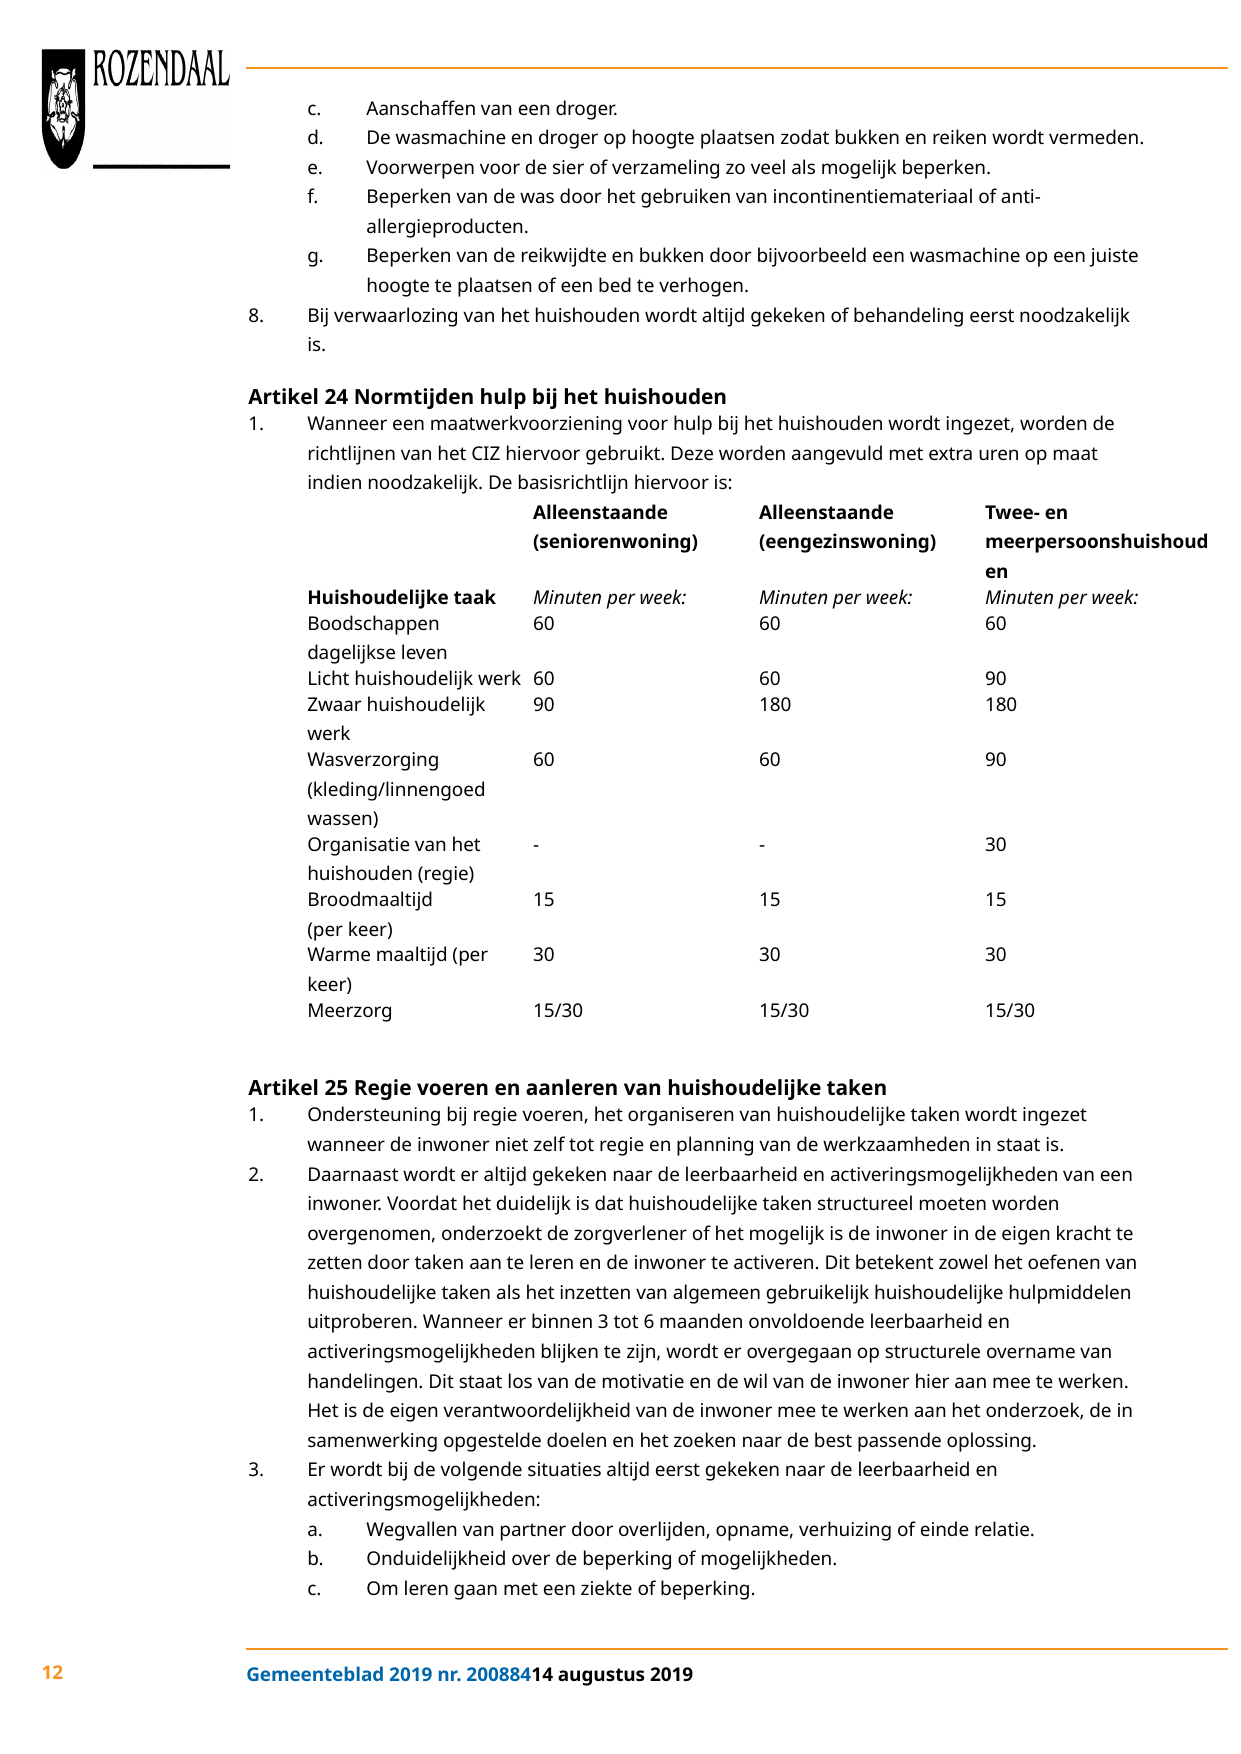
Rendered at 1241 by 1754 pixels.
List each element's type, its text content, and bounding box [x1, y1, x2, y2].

list Beperken van de reikwijdte en bukken door bijvoorbeeld een wasmachine op een juiste hoogte te plaatsen of een bed te verhogen. [307, 243, 1152, 298]
table_cell 15 [759, 886, 985, 942]
table_cell Meerzorg [307, 997, 533, 1023]
list Wanneer een maatwerkvoorziening voor hulp bij het huishouden wordt ingezet, worden de richtlijnen van het CIZ hiervoor gebruikt. Deze worden aangevuld met extra uren op maat indien noodzakelijk. De basisrichtlijn hiervoor is: [248, 410, 1152, 495]
list Ondersteuning bij regie voeren, het organiseren van huishoudelijke taken wordt ingezet wanneer de inwoner niet zelf tot regie en planning van de werkzaamheden in staat is. [248, 1102, 1152, 1157]
table_cell 60 [759, 746, 985, 831]
table_cell - [759, 831, 985, 886]
table_cell 180 [985, 691, 1211, 746]
list Beperken van de was door het gebruiken van incontinentiemateriaal of anti-allergieproducten. [307, 183, 1152, 239]
text Artikel 25 Regie voeren en aanleren van huishoudelijke taken [248, 1073, 1152, 1102]
table_cell Organisatie van het huishouden (regie) [307, 831, 533, 886]
table_cell 60 [533, 665, 759, 691]
table_cell 15/30 [759, 997, 985, 1023]
table_cell 90 [985, 746, 1211, 831]
list Wegvallen van partner door overlijden, opname, verhuizing of einde relatie. [307, 1516, 1152, 1542]
table_cell 90 [533, 691, 759, 746]
table_cell 30 [985, 942, 1211, 997]
table_cell 30 [759, 942, 985, 997]
table_cell 60 [533, 746, 759, 831]
table_cell Boodschappen dagelijkse leven [307, 610, 533, 665]
table_cell Wasverzorging (kleding/linnengoed wassen) [307, 746, 533, 831]
picture [41, 47, 231, 172]
table_cell Broodmaaltijd (per keer) [307, 886, 533, 942]
table_cell Zwaar huishoudelijk werk [307, 691, 533, 746]
table_cell Minuten per week: [759, 584, 985, 610]
table_header Alleenstaande (seniorenwoning) [533, 499, 759, 584]
list Onduidelijkheid over de beperking of mogelijkheden. [307, 1545, 1152, 1571]
list Aanschaffen van een droger. [307, 95, 1152, 121]
table_cell 60 [759, 665, 985, 691]
table_cell Warme maaltijd (per keer) [307, 942, 533, 997]
table_cell 15 [533, 886, 759, 942]
table_cell 15/30 [533, 997, 759, 1023]
table_cell 30 [533, 942, 759, 997]
table_cell 15/30 [985, 997, 1211, 1023]
table_cell 60 [533, 610, 759, 665]
table_cell 90 [985, 665, 1211, 691]
table_cell 15 [985, 886, 1211, 942]
table_cell - [533, 831, 759, 886]
text Artikel 24 Normtijden hulp bij het huishouden [248, 382, 1152, 410]
table_header Twee- en meerpersoonshuishouden [985, 499, 1211, 584]
table_cell 180 [759, 691, 985, 746]
table_header [307, 499, 533, 584]
list Om leren gaan met een ziekte of beperking. [307, 1575, 1152, 1601]
list Bij verwaarlozing van het huishouden wordt altijd gekeken of behandeling eerst noodzakelijk is. [248, 302, 1152, 357]
list Voorwerpen voor de sier of verzameling zo veel als mogelijk beperken. [307, 154, 1152, 180]
table_cell 60 [985, 610, 1211, 665]
table_cell 60 [759, 610, 985, 665]
table_cell Licht huishoudelijk werk [307, 665, 533, 691]
list Daarnaast wordt er altijd gekeken naar de leerbaarheid en activeringsmogelijkheden van een inwoner. Voordat het duidelijk is dat huishoudelijke taken structureel moeten worden overgenomen, onderzoekt de zorgverlener of het mogelijk is de inwoner in de eigen kracht te zetten door taken aan te leren en de inwoner te activeren. Dit betekent zowel het oefenen van huishoudelijke taken als het inzetten van algemeen gebruikelijk huishoudelijke hulpmiddelen uitproberen. Wanneer er binnen 3 tot 6 maanden onvoldoende leerbaarheid en activeringsmogelijkheden blijken te zijn, wordt er overgegaan op structurele overname van handelingen. Dit staat los van de motivatie en de wil van de inwoner hier aan mee te werken. Het is de eigen verantwoordelijkheid van de inwoner mee te werken aan het onderzoek, de in samenwerking opgestelde doelen en het zoeken naar de best passende oplossing. [248, 1161, 1152, 1453]
table_cell Minuten per week: [985, 584, 1211, 610]
list De wasmachine en droger op hoogte plaatsen zodat bukken en reiken wordt vermeden. [307, 124, 1152, 150]
table_cell 30 [985, 831, 1211, 886]
table_cell Huishoudelijke taak [307, 584, 533, 610]
table_cell Minuten per week: [533, 584, 759, 610]
table_header Alleenstaande (eengezinswoning) [759, 499, 985, 584]
list Er wordt bij de volgende situaties altijd eerst gekeken naar de leerbaarheid en activeringsmogelijkheden: [248, 1457, 1152, 1512]
